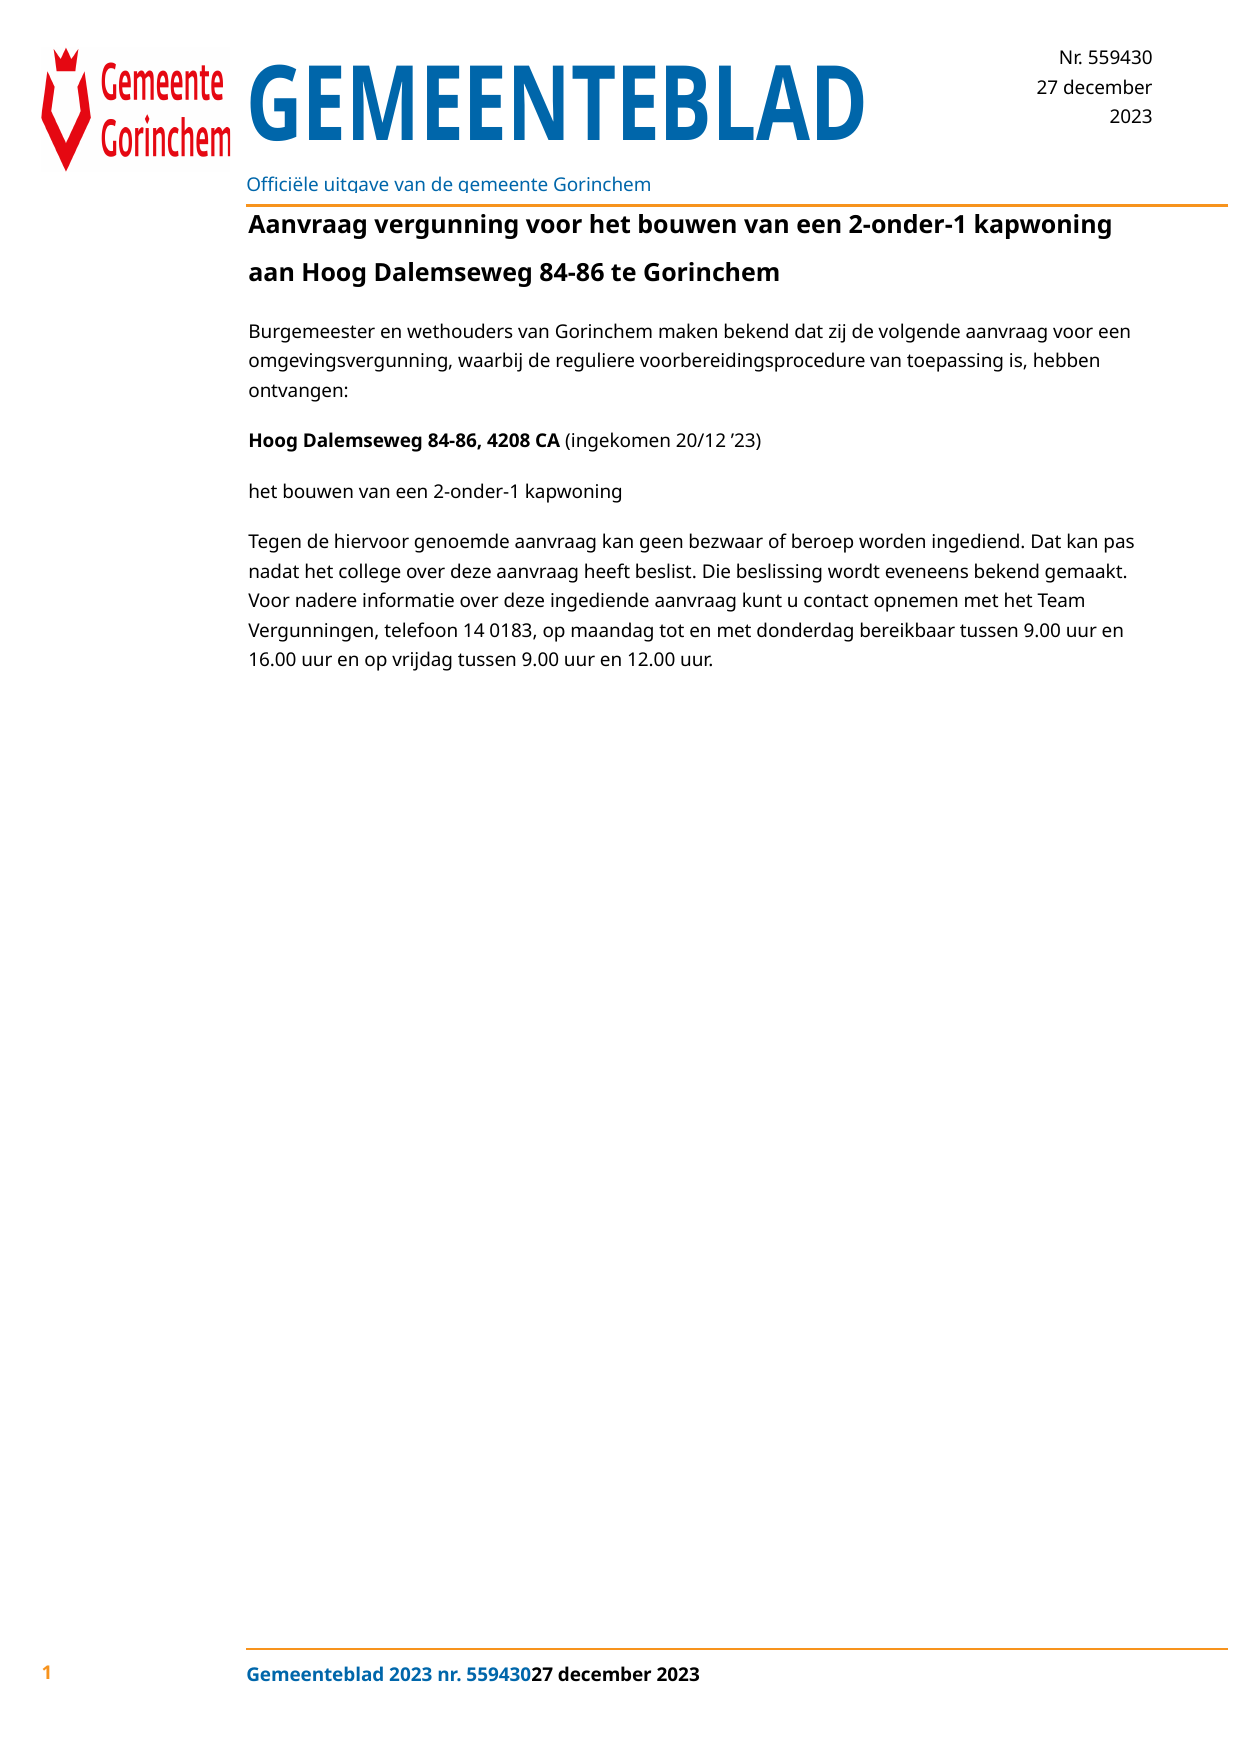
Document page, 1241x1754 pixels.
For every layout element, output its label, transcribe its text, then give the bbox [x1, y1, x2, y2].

text Burgemeester en wethouders van Gorinchem maken bekend dat zij de volgende aanvraag voor een omgevingsvergunning, waarbij de reguliere voorbereidingsprocedure van toepassing is, hebben ontvangen: [248, 318, 1152, 403]
text Aanvraag vergunning voor het bouwen van een 2-onder-1 kapwoning aan Hoog Dalemseweg 84-86 te Gorinchem [248, 207, 1152, 288]
text Hoog Dalemseweg 84-86, 4208 CA (ingekomen 20/12 ’23) [248, 427, 1152, 453]
text het bouwen van een 2-onder-1 kapwoning [248, 478, 1152, 504]
text Tegen de hiervoor genoemde aanvraag kan geen bezwaar of beroep worden ingediend. Dat kan pas nadat het college over deze aanvraag heeft beslist. Die beslissing wordt eveneens bekend gemaakt. Voor nadere informatie over deze ingediende aanvraag kunt u contact opnemen met het Team Vergunningen, telefoon 14 0183, op maandag tot en met donderdag bereikbaar tussen 9.00 uur en 16.00 uur en op vrijdag tussen 9.00 uur en 12.00 uur. [248, 528, 1152, 672]
picture [41, 47, 231, 172]
